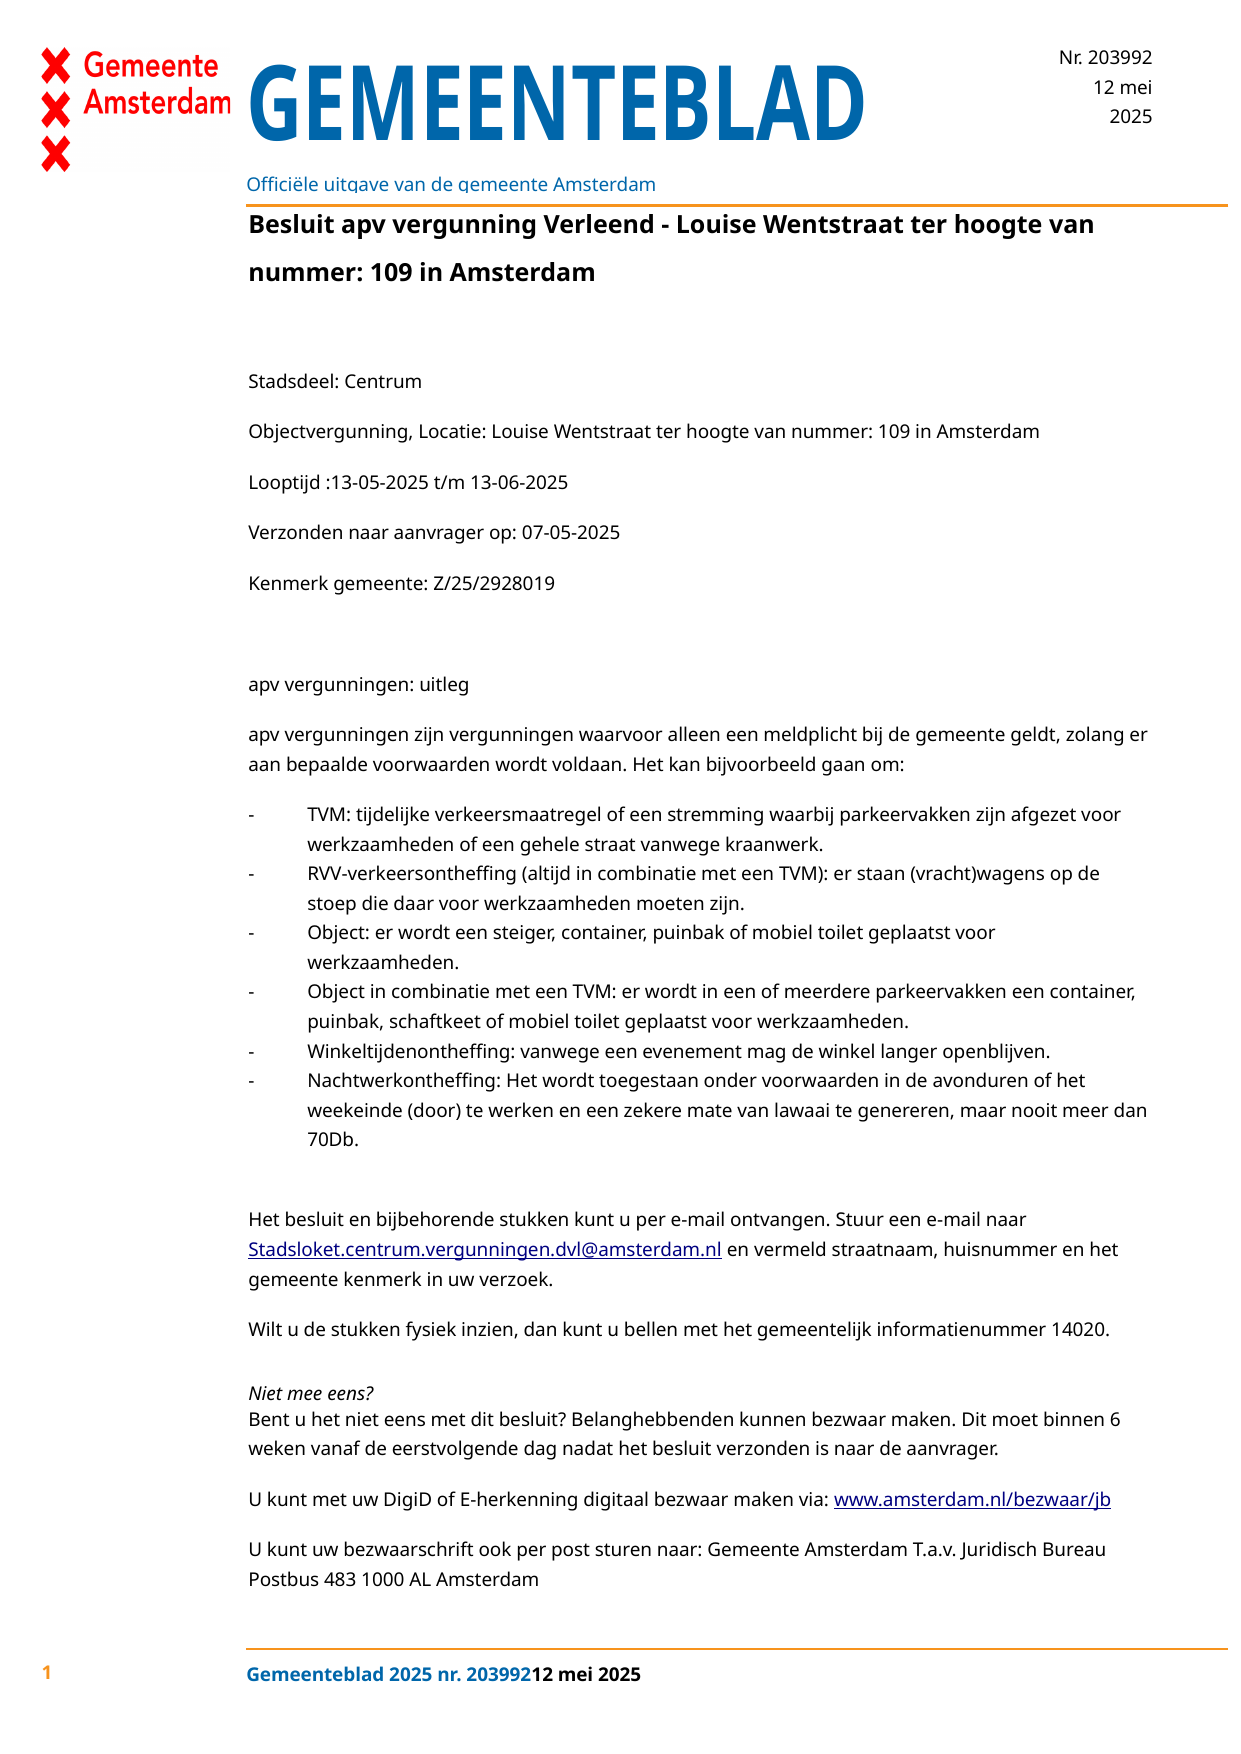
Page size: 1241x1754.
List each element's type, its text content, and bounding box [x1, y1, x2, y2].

list Winkeltijdenontheffing: vanwege een evenement mag de winkel langer openblijven. [248, 1038, 1152, 1064]
text Stadsdeel: Centrum [248, 368, 1152, 394]
text Bent u het niet eens met dit besluit? Belanghebbenden kunnen bezwaar maken. Dit moet binnen 6 weken vanaf de eerstvolgende dag nadat het besluit verzonden is naar de aanvrager. [248, 1406, 1152, 1461]
text Het besluit en bijbehorende stukken kunt u per e-mail ontvangen. Stuur een e-mail naar Stadsloket.centrum.vergunningen.dvl@amsterdam.nl en vermeld straatnaam, huisnummer en het gemeente kenmerk in uw verzoek. [248, 1207, 1152, 1292]
list Object in combinatie met een TVM: er wordt in een of meerdere parkeervakken een container, puinbak, schaftkeet of mobiel toilet geplaatst voor werkzaamheden. [248, 979, 1152, 1034]
text U kunt uw bezwaarschrift ook per post sturen naar: Gemeente Amsterdam T.a.v. Juridisch Bureau Postbus 483 1000 AL Amsterdam [248, 1536, 1152, 1592]
text apv vergunningen: uitleg [248, 671, 1152, 697]
text Wilt u de stukken fysiek inzien, dan kunt u bellen met het gemeentelijk informatienummer 14020. [248, 1316, 1152, 1342]
text Verzonden naar aanvrager op: 07-05-2025 [248, 519, 1152, 545]
text U kunt met uw DigiD of E-herkenning digitaal bezwaar maken via: www.amsterdam.nl/bezwaar/jb [248, 1486, 1152, 1512]
list RVV-verkeersontheffing (altijd in combinatie met een TVM): er staan (vracht)wagens op de stoep die daar voor werkzaamheden moeten zijn. [248, 860, 1152, 916]
text Kenmerk gemeente: Z/25/2928019 [248, 570, 1152, 596]
text Niet mee eens? [248, 1380, 1152, 1406]
picture [41, 47, 231, 172]
list Nachtwerkontheffing: Het wordt toegestaan onder voorwaarden in de avonduren of het weekeinde (door) te werken en een zekere mate van lawaai te genereren, maar nooit meer dan 70Db. [248, 1067, 1152, 1152]
list Object: er wordt een steiger, container, puinbak of mobiel toilet geplaatst voor werkzaamheden. [248, 919, 1152, 975]
text Besluit apv vergunning Verleend - Louise Wentstraat ter hoogte van nummer: 109 in Amsterdam [248, 207, 1152, 288]
text apv vergunningen zijn vergunningen waarvoor alleen een meldplicht bij de gemeente geldt, zolang er aan bepaalde voorwaarden wordt voldaan. Het kan bijvoorbeeld gaan om: [248, 721, 1152, 777]
list TVM: tijdelijke verkeersmaatregel of een stremming waarbij parkeervakken zijn afgezet voor werkzaamheden of een gehele straat vanwege kraanwerk. [248, 801, 1152, 857]
text Looptijd :13-05-2025 t/m 13-06-2025 [248, 469, 1152, 495]
text Objectvergunning, Locatie: Louise Wentstraat ter hoogte van nummer: 109 in Amsterdam [248, 419, 1152, 444]
